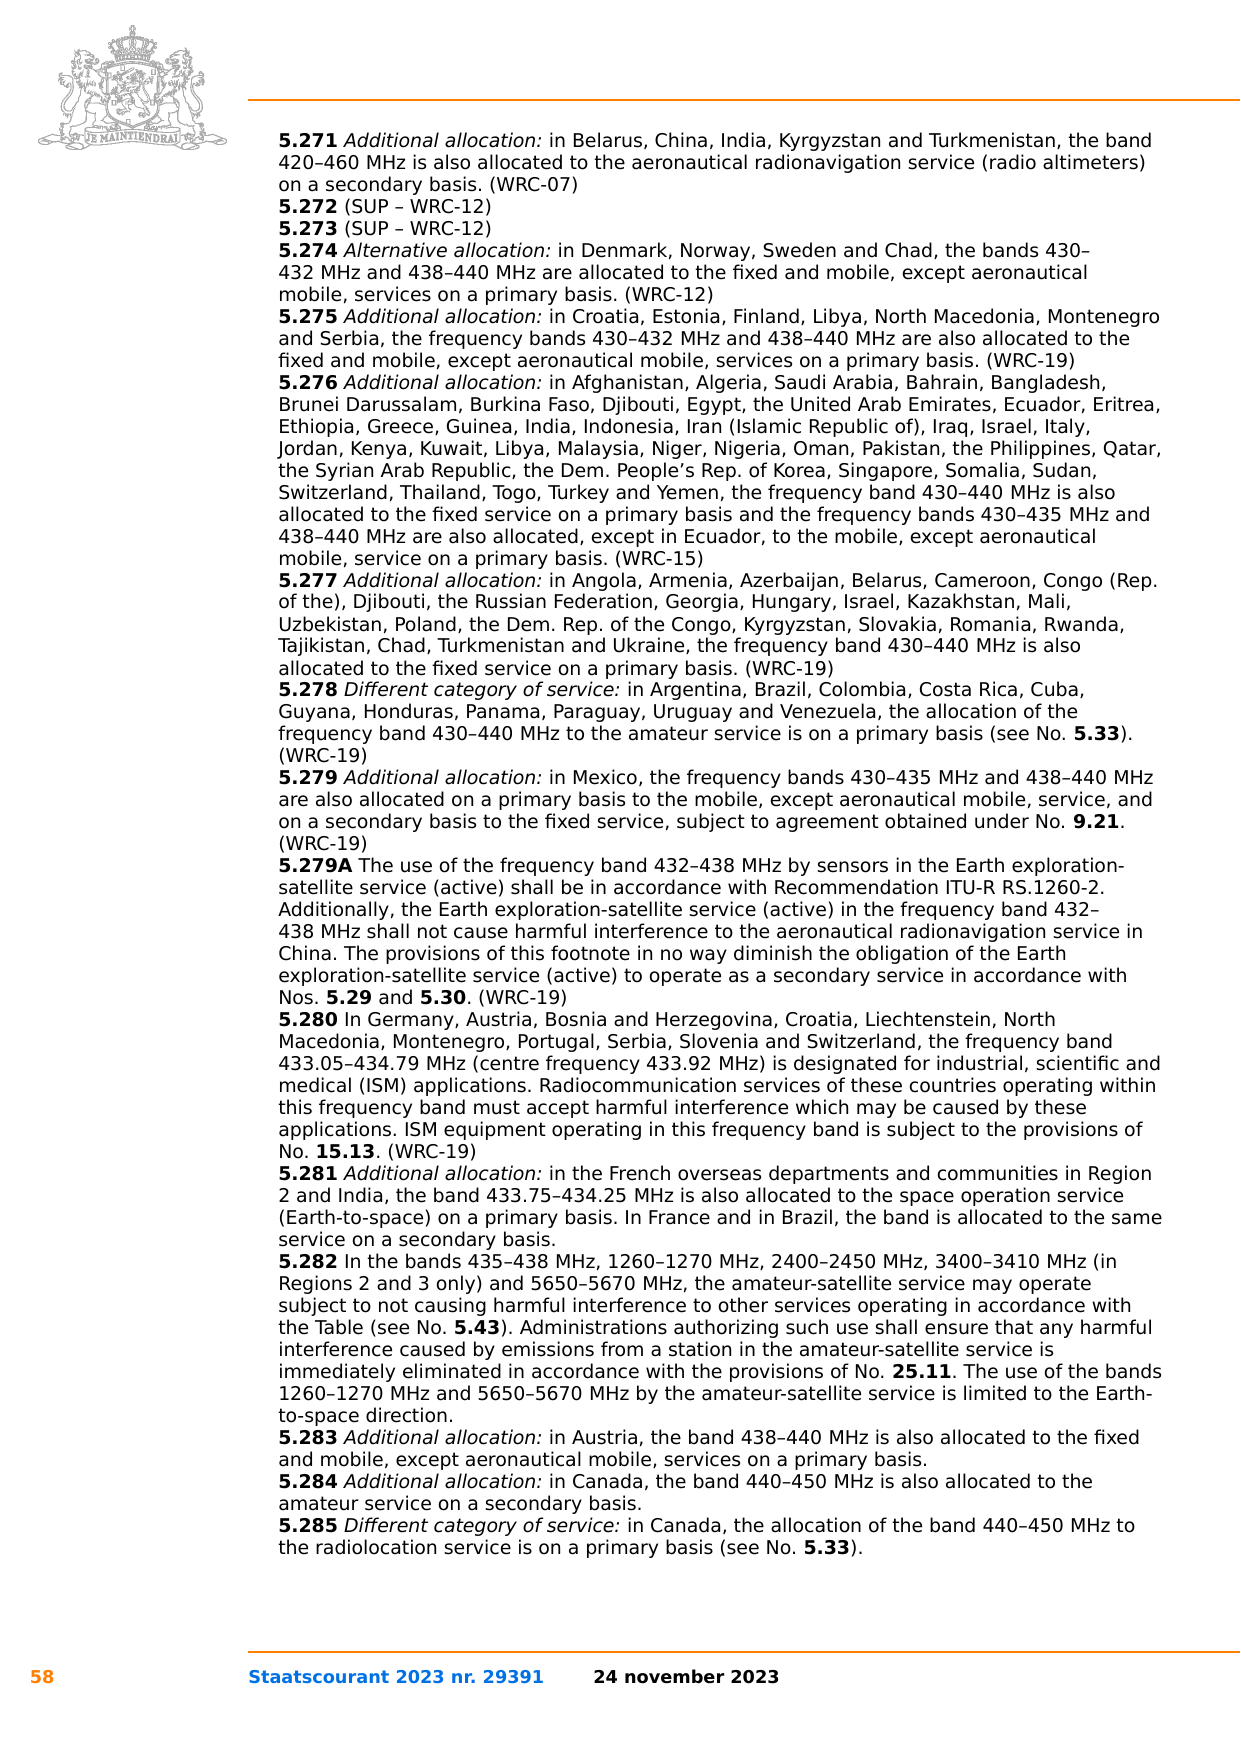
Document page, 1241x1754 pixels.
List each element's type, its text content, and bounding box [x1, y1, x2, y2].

text 5.277 Additional allocation: in Angola, Armenia, Azerbaijan, Belarus, Cameroon, Congo (Rep. of the), Djibouti, the Russian Federation, Georgia, Hungary, Israel, Kazakhstan, Mali, Uzbekistan, Poland, the Dem. Rep. of the Congo, Kyrgyzstan, Slovakia, Romania, Rwanda, Tajikistan, Chad, Turkmenistan and Ukraine, the frequency band 430–440 MHz is also allocated to the fixed service on a primary basis. (WRC-19) [278, 569, 1163, 679]
text 5.284 Additional allocation: in Canada, the band 440–450 MHz is also allocated to the amateur service on a secondary basis. [278, 1471, 1163, 1514]
text 5.275 Additional allocation: in Croatia, Estonia, Finland, Libya, North Macedonia, Montenegro and Serbia, the frequency bands 430–432 MHz and 438–440 MHz are also allocated to the fixed and mobile, except aeronautical mobile, services on a primary basis. (WRC-19) [278, 306, 1163, 372]
text 5.272 (SUP – WRC-12) [278, 196, 1163, 218]
text 5.273 (SUP – WRC-12) [278, 218, 1163, 240]
picture [38, 25, 227, 150]
text 5.274 Alternative allocation: in Denmark, Norway, Sweden and Chad, the bands 430–432 MHz and 438–440 MHz are allocated to the fixed and mobile, except aeronautical mobile, services on a primary basis. (WRC-12) [278, 240, 1163, 306]
text 5.276 Additional allocation: in Afghanistan, Algeria, Saudi Arabia, Bahrain, Bangladesh, Brunei Darussalam, Burkina Faso, Djibouti, Egypt, the United Arab Emirates, Ecuador, Eritrea, Ethiopia, Greece, Guinea, India, Indonesia, Iran (Islamic Republic of), Iraq, Israel, Italy, Jordan, Kenya, Kuwait, Libya, Malaysia, Niger, Nigeria, Oman, Pakistan, the Philippines, Qatar, the Syrian Arab Republic, the Dem. People’s Rep. of Korea, Singapore, Somalia, Sudan, Switzerland, Thailand, Togo, Turkey and Yemen, the frequency band 430–440 MHz is also allocated to the fixed service on a primary basis and the frequency bands 430–435 MHz and 438–440 MHz are also allocated, except in Ecuador, to the mobile, except aeronautical mobile, service on a primary basis. (WRC-15) [278, 372, 1163, 569]
text 5.285 Different category of service: in Canada, the allocation of the band 440–450 MHz to the radiolocation service is on a primary basis (see No. 5.33). [278, 1514, 1163, 1558]
text 5.279 Additional allocation: in Mexico, the frequency bands 430–435 MHz and 438–440 MHz are also allocated on a primary basis to the mobile, except aeronautical mobile, service, and on a secondary basis to the fixed service, subject to agreement obtained under No. 9.21. (WRC-19) [278, 767, 1163, 855]
text 5.281 Additional allocation: in the French overseas departments and communities in Region 2 and India, the band 433.75–434.25 MHz is also allocated to the space operation service (Earth-to-space) on a primary basis. In France and in Brazil, the band is allocated to the same service on a secondary basis. [278, 1163, 1163, 1251]
text 5.282 In the bands 435–438 MHz, 1260–1270 MHz, 2400–2450 MHz, 3400–3410 MHz (in Regions 2 and 3 only) and 5650–5670 MHz, the amateur-satellite service may operate subject to not causing harmful interference to other services operating in accordance with the Table (see No. 5.43). Administrations authorizing such use shall ensure that any harmful interference caused by emissions from a station in the amateur-satellite service is immediately eliminated in accordance with the provisions of No. 25.11. The use of the bands 1260–1270 MHz and 5650–5670 MHz by the amateur-satellite service is limited to the Earth-to-space direction. [278, 1251, 1163, 1427]
text 5.283 Additional allocation: in Austria, the band 438–440 MHz is also allocated to the fixed and mobile, except aeronautical mobile, services on a primary basis. [278, 1427, 1163, 1471]
text 5.280 In Germany, Austria, Bosnia and Herzegovina, Croatia, Liechtenstein, North Macedonia, Montenegro, Portugal, Serbia, Slovenia and Switzerland, the frequency band 433.05–434.79 MHz (centre frequency 433.92 MHz) is designated for industrial, scientific and medical (ISM) applications. Radiocommunication services of these countries operating within this frequency band must accept harmful interference which may be caused by these applications. ISM equipment operating in this frequency band is subject to the provisions of No. 15.13. (WRC-19) [278, 1009, 1163, 1163]
text 5.271 Additional allocation: in Belarus, China, India, Kyrgyzstan and Turkmenistan, the band 420–460 MHz is also allocated to the aeronautical radionavigation service (radio altimeters) on a secondary basis. (WRC-07) [278, 130, 1163, 196]
text 5.279A The use of the frequency band 432–438 MHz by sensors in the Earth exploration-satellite service (active) shall be in accordance with Recommendation ITU-R RS.1260-2. Additionally, the Earth exploration-satellite service (active) in the frequency band 432–438 MHz shall not cause harmful interference to the aeronautical radionavigation service in China. The provisions of this footnote in no way diminish the obligation of the Earth exploration-satellite service (active) to operate as a secondary service in accordance with Nos. 5.29 and 5.30. (WRC-19) [278, 855, 1163, 1009]
text 5.278 Different category of service: in Argentina, Brazil, Colombia, Costa Rica, Cuba, Guyana, Honduras, Panama, Paraguay, Uruguay and Venezuela, the allocation of the frequency band 430–440 MHz to the amateur service is on a primary basis (see No. 5.33).(WRC-19) [278, 679, 1163, 767]
